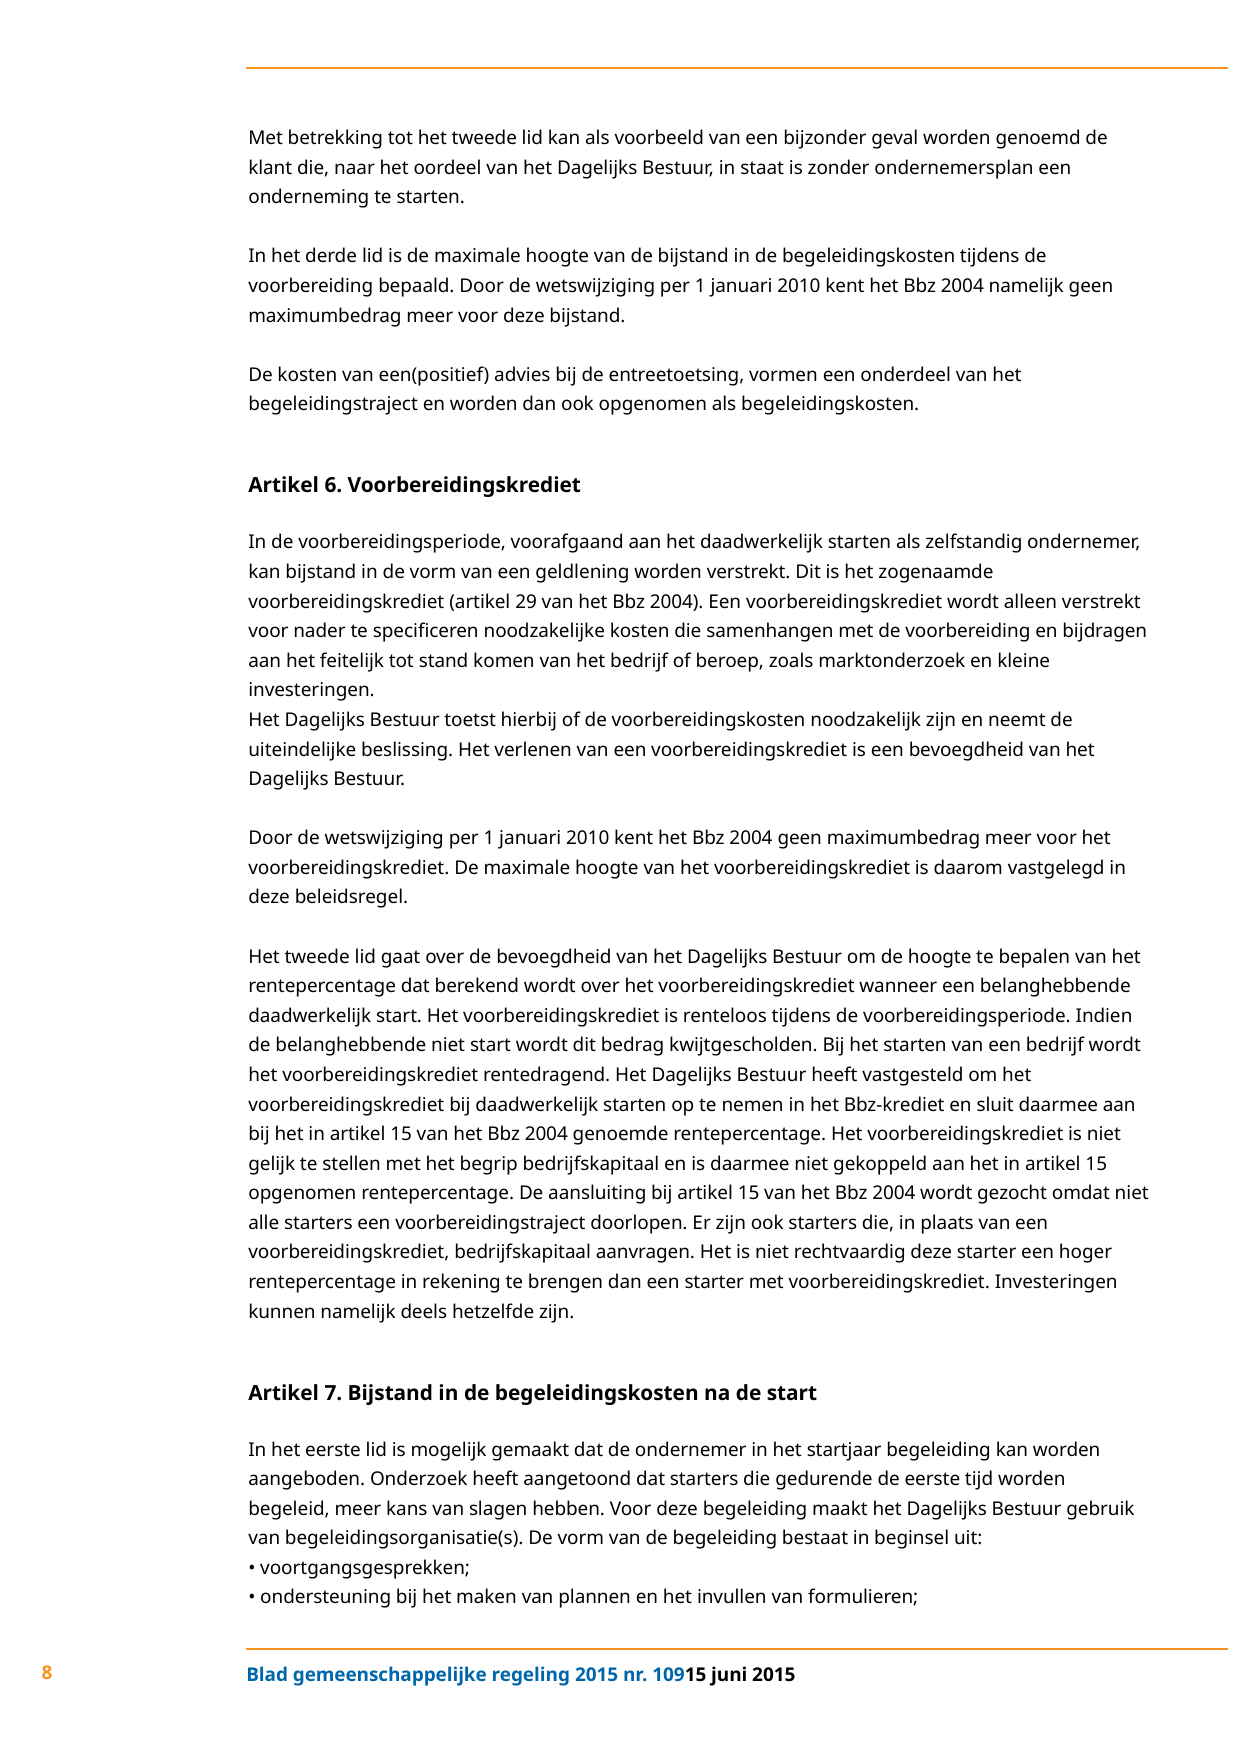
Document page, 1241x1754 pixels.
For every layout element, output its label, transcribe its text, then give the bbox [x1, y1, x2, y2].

text In de voorbereidingsperiode, voorafgaand aan het daadwerkelijk starten als zelfstandig ondernemer, kan bijstand in de vorm van een geldlening worden verstrekt. Dit is het zogenaamde voorbereidingskrediet (artikel 29 van het Bbz 2004). Een voorbereidingskrediet wordt alleen verstrekt voor nader te specificeren noodzakelijke kosten die samenhangen met de voorbereiding en bijdragen aan het feitelijk tot stand komen van het bedrijf of beroep, zoals marktonderzoek en kleine investeringen. [248, 529, 1152, 702]
text In het derde lid is de maximale hoogte van de bijstand in de begeleidingskosten tijdens de voorbereiding bepaald. Door de wetswijziging per 1 januari 2010 kent het Bbz 2004 namelijk geen maximumbedrag meer voor deze bijstand. [248, 243, 1152, 328]
text Artikel 7. Bijstand in de begeleidingskosten na de start [248, 1378, 1152, 1406]
text Door de wetswijziging per 1 januari 2010 kent het Bbz 2004 geen maximumbedrag meer voor het voorbereidingskrediet. De maximale hoogte van het voorbereidingskrediet is daarom vastgelegd in deze beleidsregel. [248, 824, 1152, 909]
text Met betrekking tot het tweede lid kan als voorbeeld van een bijzonder geval worden genoemd de klant die, naar het oordeel van het Dagelijks Bestuur, in staat is zonder ondernemersplan een onderneming te starten. [248, 124, 1152, 209]
text Het tweede lid gaat over de bevoegdheid van het Dagelijks Bestuur om de hoogte te bepalen van het rentepercentage dat berekend wordt over het voorbereidingskrediet wanneer een belanghebbende daadwerkelijk start. Het voorbereidingskrediet is renteloos tijdens de voorbereidingsperiode. Indien de belanghebbende niet start wordt dit bedrag kwijtgescholden. Bij het starten van een bedrijf wordt het voorbereidingskrediet rentedragend. Het Dagelijks Bestuur heeft vastgesteld om het voorbereidingskrediet bij daadwerkelijk starten op te nemen in het Bbz-krediet en sluit daarmee aan bij het in artikel 15 van het Bbz 2004 genoemde rentepercentage. Het voorbereidingskrediet is niet gelijk te stellen met het begrip bedrijfskapitaal en is daarmee niet gekoppeld aan het in artikel 15 opgenomen rentepercentage. De aansluiting bij artikel 15 van het Bbz 2004 wordt gezocht omdat niet alle starters een voorbereidingstraject doorlopen. Er zijn ook starters die, in plaats van een voorbereidingskrediet, bedrijfskapitaal aanvragen. Het is niet rechtvaardig deze starter een hoger rentepercentage in rekening te brengen dan een starter met voorbereidingskrediet. Investeringen kunnen namelijk deels hetzelfde zijn. [248, 943, 1152, 1323]
text Het Dagelijks Bestuur toetst hierbij of de voorbereidingskosten noodzakelijk zijn en neemt de uiteindelijke beslissing. Het verlenen van een voorbereidingskrediet is een bevoegdheid van het Dagelijks Bestuur. [248, 706, 1152, 791]
text De kosten van een(positief) advies bij de entreetoetsing, vormen een onderdeel van het begeleidingstraject en worden dan ook opgenomen als begeleidingskosten. [248, 361, 1152, 416]
text • ondersteuning bij het maken van plannen en het invullen van formulieren; [248, 1584, 1152, 1609]
picture [41, 47, 231, 172]
text Artikel 6. Voorbereidingskrediet [248, 471, 1152, 499]
text • voortgangsgesprekken; [248, 1554, 1152, 1580]
text In het eerste lid is mogelijk gemaakt dat de ondernemer in het startjaar begeleiding kan worden aangeboden. Onderzoek heeft aangetoond dat starters die gedurende de eerste tijd worden begeleid, meer kans van slagen hebben. Voor deze begeleiding maakt het Dagelijks Bestuur gebruik van begeleidingsorganisatie(s). De vorm van de begeleiding bestaat in beginsel uit: [248, 1436, 1152, 1550]
